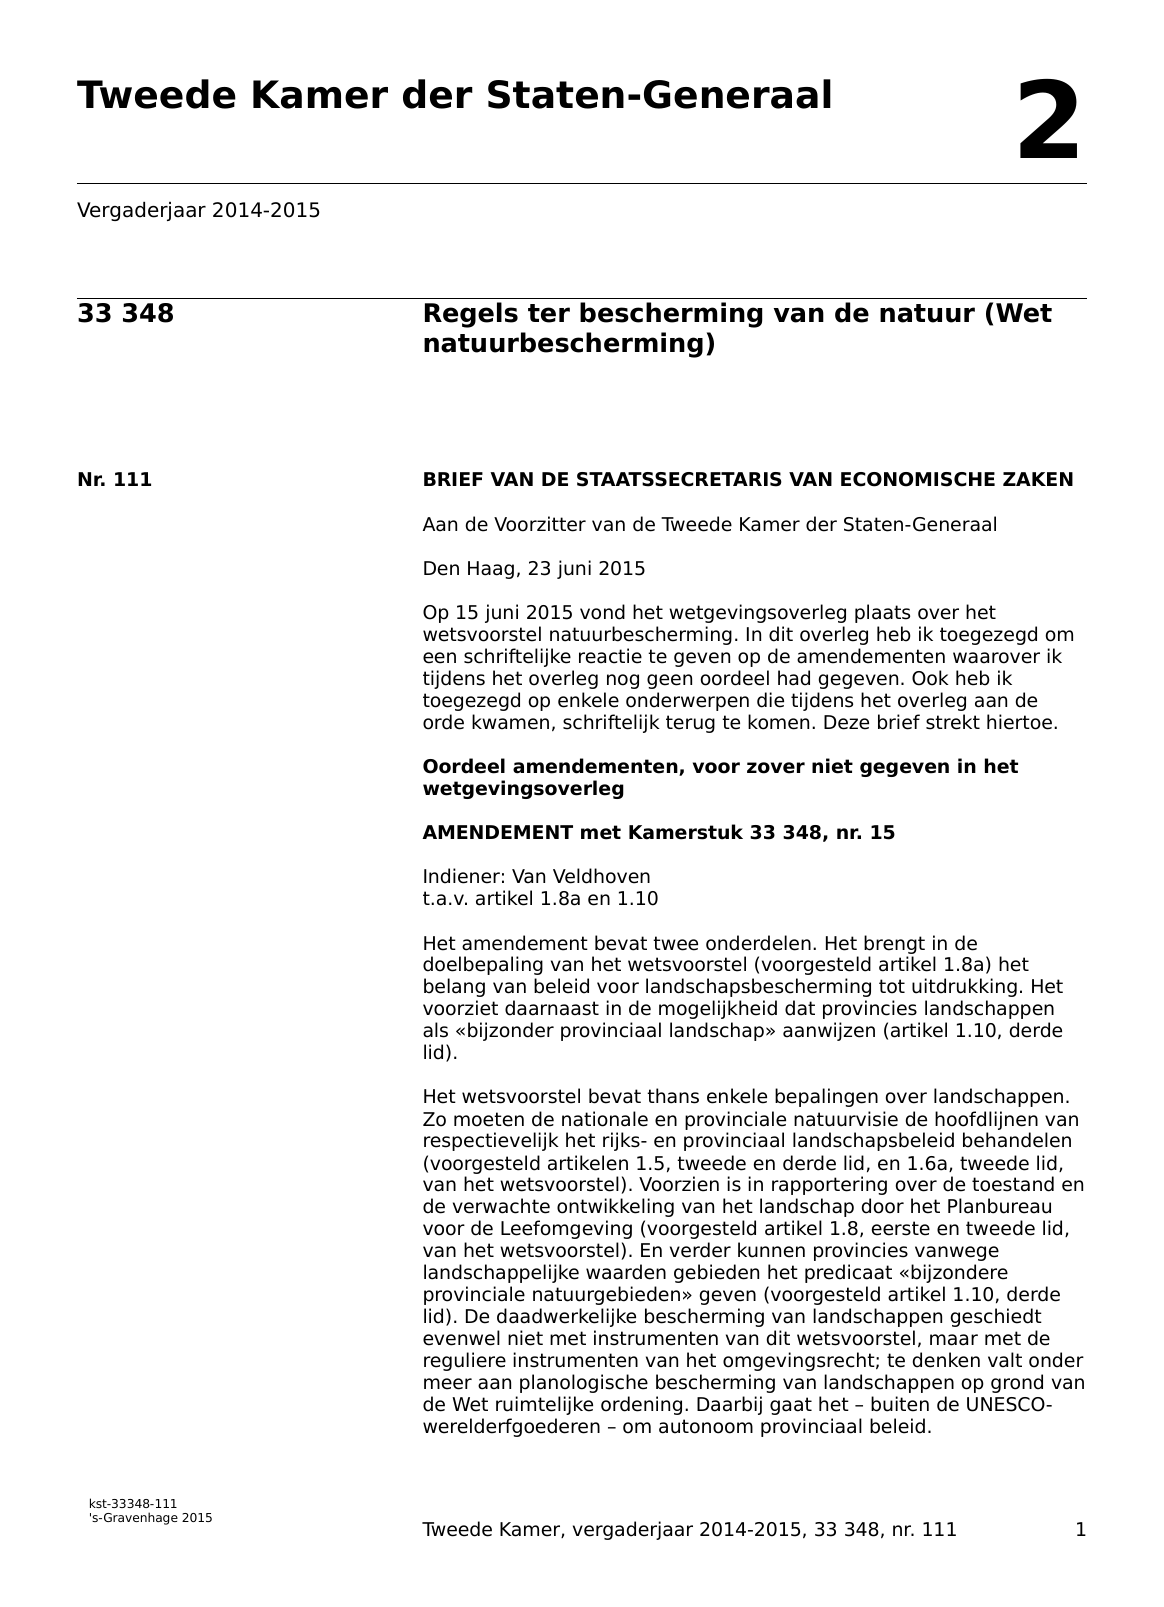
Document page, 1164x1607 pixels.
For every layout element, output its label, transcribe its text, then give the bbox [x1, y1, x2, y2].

table_header 2 [886, 59, 1087, 183]
subtitle Oordeel amendementen, voor zover niet gegeven in het wetgevingsoverleg [422, 756, 1087, 800]
text Op 15 juni 2015 vond het wetgevingsoverleg plaats over het wetsvoorstel natuurbescherming. In dit overleg heb ik toegezegd om een schriftelijke reactie te geven op de amendementen waarover ik tijdens het overleg nog geen oordeel had gegeven. Ook heb ik toegezegd op enkele onderwerpen die tijdens het overleg aan de orde kwamen, schriftelijk terug te komen. Deze brief strekt hiertoe. [422, 602, 1087, 734]
text Indiener: Van Veldhoven [422, 866, 1087, 888]
text Het wetsvoorstel bevat thans enkele bepalingen over landschappen. Zo moeten de nationale en provinciale natuurvisie de hoofdlijnen van respectievelijk het rijks- en provinciaal landschapsbeleid behandelen (voorgesteld artikelen 1.5, tweede en derde lid, en 1.6a, tweede lid, van het wetsvoorstel). Voorzien is in rapportering over de toestand en de verwachte ontwikkeling van het landschap door het Planbureau voor de Leefomgeving (voorgesteld artikel 1.8, eerste en tweede lid, van het wetsvoorstel). En verder kunnen provincies vanwege landschappelijke waarden gebieden het predicaat «bijzondere provinciale natuurgebieden» geven (voorgesteld artikel 1.10, derde lid). De daadwerkelijke bescherming van landschappen geschiedt evenwel niet met instrumenten van dit wetsvoorstel, maar met de reguliere instrumenten van het omgevingsrecht; te denken valt onder meer aan planologische bescherming van landschappen op grond van de Wet ruimtelijke ordening. Daarbij gaat het – buiten de UNESCO-werelderfgoederen – om autonoom provinciaal beleid. [422, 1086, 1087, 1438]
subtitle AMENDEMENT met Kamerstuk 33 348, nr. 15 [422, 822, 1087, 844]
text kst-33348-111 [88, 1497, 323, 1511]
subtitle 33 348 Regels ter bescherming van de natuur (Wet natuurbescherming) [77, 299, 1087, 358]
text 's-Gravenhage 2015 [88, 1511, 323, 1525]
table_header Tweede Kamer der Staten-Generaal [77, 59, 886, 183]
table_cell Vergaderjaar 2014-2015 [77, 184, 1087, 298]
text Aan de Voorzitter van de Tweede Kamer der Staten-Generaal [422, 513, 1087, 536]
subtitle Nr. 111 BRIEF VAN DE STAATSSECRETARIS VAN ECONOMISCHE ZAKEN [77, 469, 1087, 491]
text t.a.v. artikel 1.8a en 1.10 [422, 888, 1087, 910]
text Den Haag, 23 juni 2015 [422, 558, 1087, 580]
text Het amendement bevat twee onderdelen. Het brengt in de doelbepaling van het wetsvoorstel (voorgesteld artikel 1.8a) het belang van beleid voor landschapsbescherming tot uitdrukking. Het voorziet daarnaast in de mogelijkheid dat provincies landschappen als «bijzonder provinciaal landschap» aanwijzen (artikel 1.10, derde lid). [422, 932, 1087, 1064]
